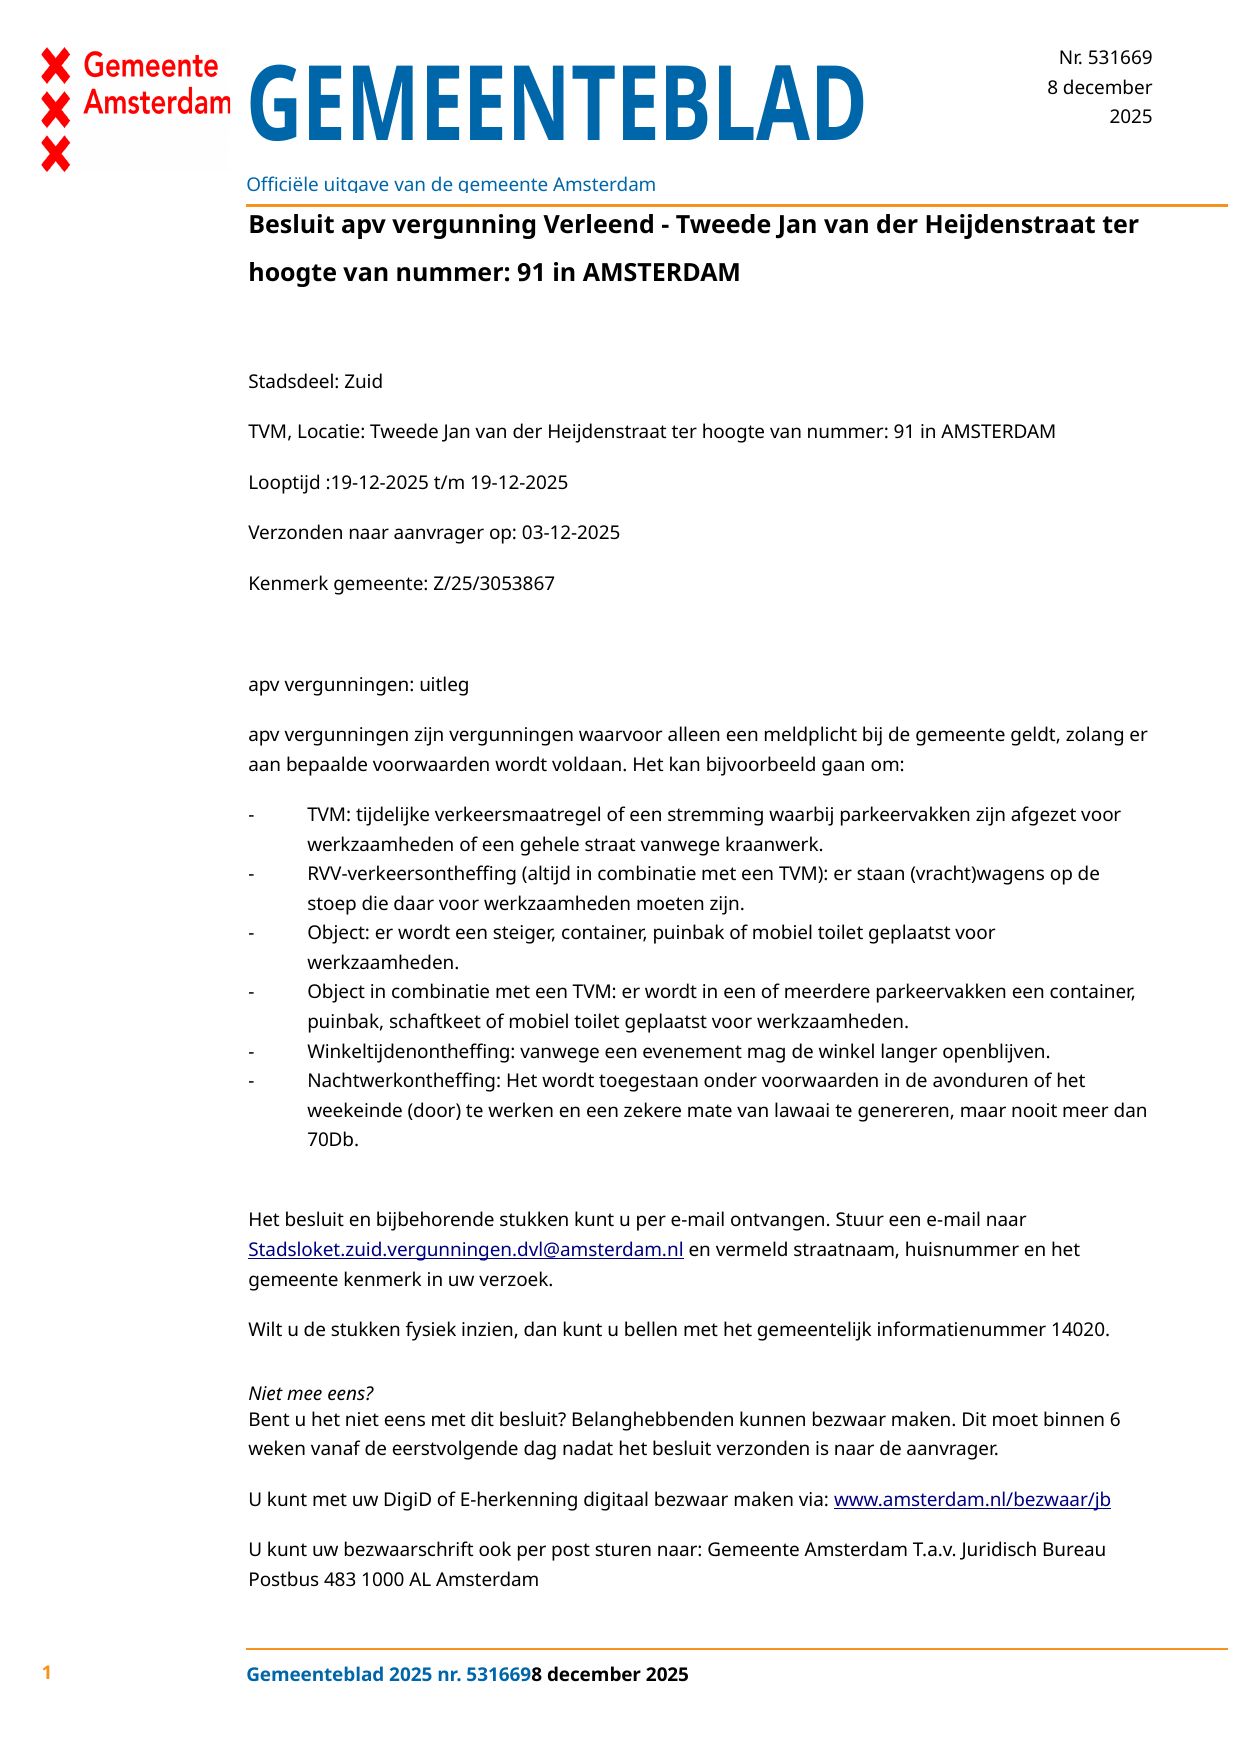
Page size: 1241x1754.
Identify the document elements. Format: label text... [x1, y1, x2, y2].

list Object in combinatie met een TVM: er wordt in een of meerdere parkeervakken een container, puinbak, schaftkeet of mobiel toilet geplaatst voor werkzaamheden. [248, 979, 1152, 1034]
list TVM: tijdelijke verkeersmaatregel of een stremming waarbij parkeervakken zijn afgezet voor werkzaamheden of een gehele straat vanwege kraanwerk. [248, 801, 1152, 857]
text apv vergunningen: uitleg [248, 671, 1152, 697]
list Winkeltijdenontheffing: vanwege een evenement mag de winkel langer openblijven. [248, 1038, 1152, 1064]
list RVV-verkeersontheffing (altijd in combinatie met een TVM): er staan (vracht)wagens op de stoep die daar voor werkzaamheden moeten zijn. [248, 860, 1152, 916]
text U kunt met uw DigiD of E-herkenning digitaal bezwaar maken via: www.amsterdam.nl/bezwaar/jb [248, 1486, 1152, 1512]
text TVM, Locatie: Tweede Jan van der Heijdenstraat ter hoogte van nummer: 91 in AMSTERDAM [248, 419, 1152, 444]
text Bent u het niet eens met dit besluit? Belanghebbenden kunnen bezwaar maken. Dit moet binnen 6 weken vanaf de eerstvolgende dag nadat het besluit verzonden is naar de aanvrager. [248, 1406, 1152, 1461]
text apv vergunningen zijn vergunningen waarvoor alleen een meldplicht bij de gemeente geldt, zolang er aan bepaalde voorwaarden wordt voldaan. Het kan bijvoorbeeld gaan om: [248, 721, 1152, 777]
text Kenmerk gemeente: Z/25/3053867 [248, 570, 1152, 596]
text Niet mee eens? [248, 1380, 1152, 1406]
list Nachtwerkontheffing: Het wordt toegestaan onder voorwaarden in de avonduren of het weekeinde (door) te werken en een zekere mate van lawaai te genereren, maar nooit meer dan 70Db. [248, 1067, 1152, 1152]
text Verzonden naar aanvrager op: 03-12-2025 [248, 519, 1152, 545]
text Looptijd :19-12-2025 t/m 19-12-2025 [248, 469, 1152, 495]
text U kunt uw bezwaarschrift ook per post sturen naar: Gemeente Amsterdam T.a.v. Juridisch Bureau Postbus 483 1000 AL Amsterdam [248, 1536, 1152, 1592]
list Object: er wordt een steiger, container, puinbak of mobiel toilet geplaatst voor werkzaamheden. [248, 919, 1152, 975]
text Stadsdeel: Zuid [248, 368, 1152, 394]
text Besluit apv vergunning Verleend - Tweede Jan van der Heijdenstraat ter hoogte van nummer: 91 in AMSTERDAM [248, 207, 1152, 288]
picture [41, 47, 231, 172]
text Het besluit en bijbehorende stukken kunt u per e-mail ontvangen. Stuur een e-mail naar Stadsloket.zuid.vergunningen.dvl@amsterdam.nl en vermeld straatnaam, huisnummer en het gemeente kenmerk in uw verzoek. [248, 1207, 1152, 1292]
text Wilt u de stukken fysiek inzien, dan kunt u bellen met het gemeentelijk informatienummer 14020. [248, 1316, 1152, 1342]
